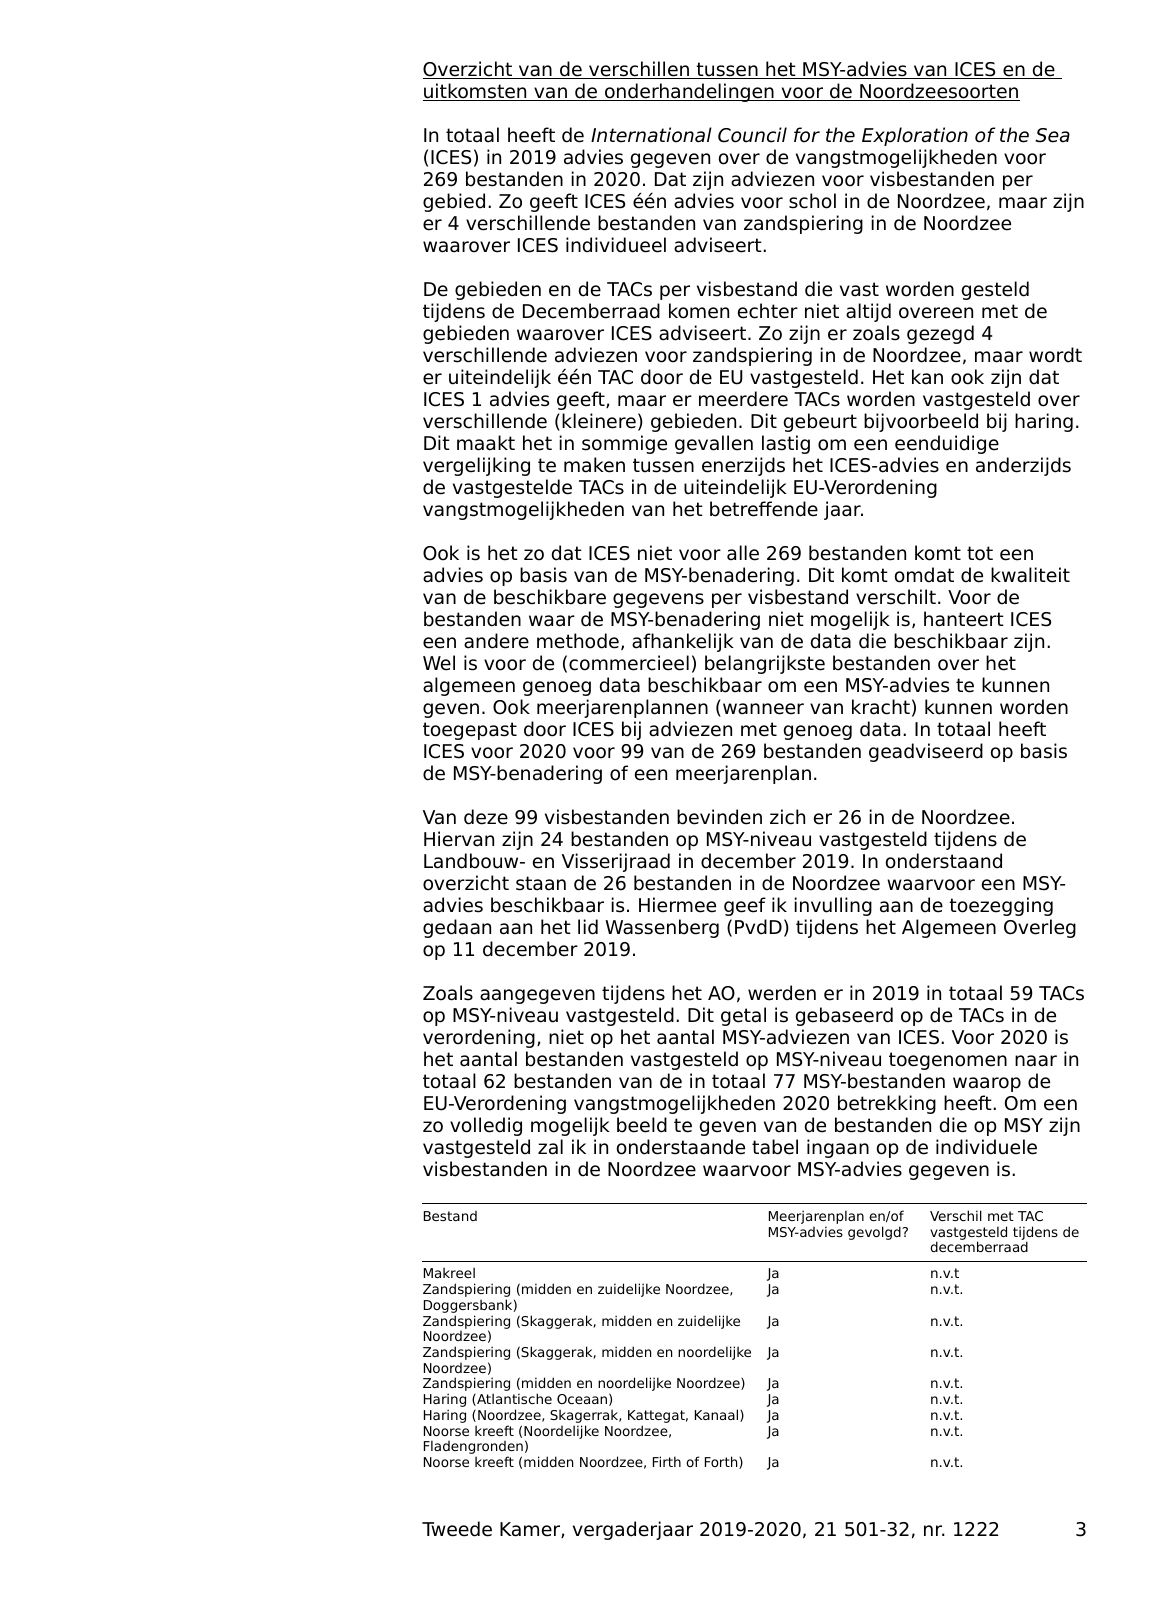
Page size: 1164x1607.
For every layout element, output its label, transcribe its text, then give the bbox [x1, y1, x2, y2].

table_cell n.v.t. [924, 1408, 1087, 1423]
table_cell Zandspiering (Skaggerak, midden en zuidelijke Noordzee) [422, 1314, 761, 1345]
table_cell n.v.t. [924, 1455, 1087, 1471]
table_cell Zandspiering (midden en noordelijke Noordzee) [422, 1376, 761, 1392]
table_cell Ja [761, 1314, 924, 1345]
table_cell Ja [761, 1424, 924, 1455]
table_cell Ja [761, 1345, 924, 1376]
table_header Meerjarenplan en/of MSY-advies gevolgd? [761, 1204, 924, 1261]
table_cell n.v.t. [924, 1392, 1087, 1408]
text Van deze 99 visbestanden bevinden zich er 26 in de Noordzee. Hiervan zijn 24 bestanden op MSY-niveau vastgesteld tijdens de Landbouw- en Visserijraad in december 2019. In onderstaand overzicht staan de 26 bestanden in de Noordzee waarvoor een MSY-advies beschikbaar is. Hiermee geef ik invulling aan de toezegging gedaan aan het lid Wassenberg (PvdD) tijdens het Algemeen Overleg op 11 december 2019. [422, 807, 1087, 961]
table_cell Haring (Atlantische Oceaan) [422, 1392, 761, 1408]
table_cell n.v.t. [924, 1424, 1087, 1455]
table_cell Zandspiering (midden en zuidelijke Noordzee, Doggersbank) [422, 1282, 761, 1313]
table_cell Ja [761, 1282, 924, 1313]
table_cell Zandspiering (Skaggerak, midden en noordelijke Noordzee) [422, 1345, 761, 1376]
table_cell n.v.t. [924, 1345, 1087, 1376]
subtitle Overzicht van de verschillen tussen het MSY-advies van ICES en de uitkomsten van de onderhandelingen voor de Noordzeesoorten [422, 59, 1087, 103]
table_header Verschil met TAC vastgesteld tijdens de decemberraad [924, 1204, 1087, 1261]
table_cell Ja [761, 1376, 924, 1392]
text Ook is het zo dat ICES niet voor alle 269 bestanden komt tot een advies op basis van de MSY-benadering. Dit komt omdat de kwaliteit van de beschikbare gegevens per visbestand verschilt. Voor de bestanden waar de MSY-benadering niet mogelijk is, hanteert ICES een andere methode, afhankelijk van de data die beschikbaar zijn. Wel is voor de (commercieel) belangrijkste bestanden over het algemeen genoeg data beschikbaar om een MSY-advies te kunnen geven. Ook meerjarenplannen (wanneer van kracht) kunnen worden toegepast door ICES bij adviezen met genoeg data. In totaal heeft ICES voor 2020 voor 99 van de 269 bestanden geadviseerd op basis de MSY-benadering of een meerjarenplan. [422, 543, 1087, 785]
table_cell Noorse kreeft (midden Noordzee, Firth of Forth) [422, 1455, 761, 1471]
table_cell Noorse kreeft (Noordelijke Noordzee, Fladengronden) [422, 1424, 761, 1455]
table_cell Ja [761, 1392, 924, 1408]
table_cell Ja [761, 1408, 924, 1423]
text De gebieden en de TACs per visbestand die vast worden gesteld tijdens de Decemberraad komen echter niet altijd overeen met de gebieden waarover ICES adviseert. Zo zijn er zoals gezegd 4 verschillende adviezen voor zandspiering in de Noordzee, maar wordt er uiteindelijk één TAC door de EU vastgesteld. Het kan ook zijn dat ICES 1 advies geeft, maar er meerdere TACs worden vastgesteld over verschillende (kleinere) gebieden. Dit gebeurt bijvoorbeeld bij haring. Dit maakt het in sommige gevallen lastig om een eenduidige vergelijking te maken tussen enerzijds het ICES-advies en anderzijds de vastgestelde TACs in de uiteindelijk EU-Verordening vangstmogelijkheden van het betreffende jaar. [422, 279, 1087, 521]
table_cell n.v.t. [924, 1376, 1087, 1392]
table_cell Haring (Noordzee, Skagerrak, Kattegat, Kanaal) [422, 1408, 761, 1423]
table_cell Ja [761, 1262, 924, 1282]
table_cell Ja [761, 1455, 924, 1471]
table_cell Makreel [422, 1262, 761, 1282]
table_cell n.v.t. [924, 1282, 1087, 1313]
text In totaal heeft de International Council for the Exploration of the Sea (ICES) in 2019 advies gegeven over de vangstmogelijkheden voor 269 bestanden in 2020. Dat zijn adviezen voor visbestanden per gebied. Zo geeft ICES één advies voor schol in de Noordzee, maar zijn er 4 verschillende bestanden van zandspiering in de Noordzee waarover ICES individueel adviseert. [422, 125, 1087, 257]
text Zoals aangegeven tijdens het AO, werden er in 2019 in totaal 59 TACs op MSY-niveau vastgesteld. Dit getal is gebaseerd op de TACs in de verordening, niet op het aantal MSY-adviezen van ICES. Voor 2020 is het aantal bestanden vastgesteld op MSY-niveau toegenomen naar in totaal 62 bestanden van de in totaal 77 MSY-bestanden waarop de EU-Verordening vangstmogelijkheden 2020 betrekking heeft. Om een zo volledig mogelijk beeld te geven van de bestanden die op MSY zijn vastgesteld zal ik in onderstaande tabel ingaan op de individuele visbestanden in de Noordzee waarvoor MSY-advies gegeven is. [422, 983, 1087, 1181]
table_cell n.v.t [924, 1262, 1087, 1282]
table_cell n.v.t. [924, 1314, 1087, 1345]
table_header Bestand [422, 1204, 761, 1261]
